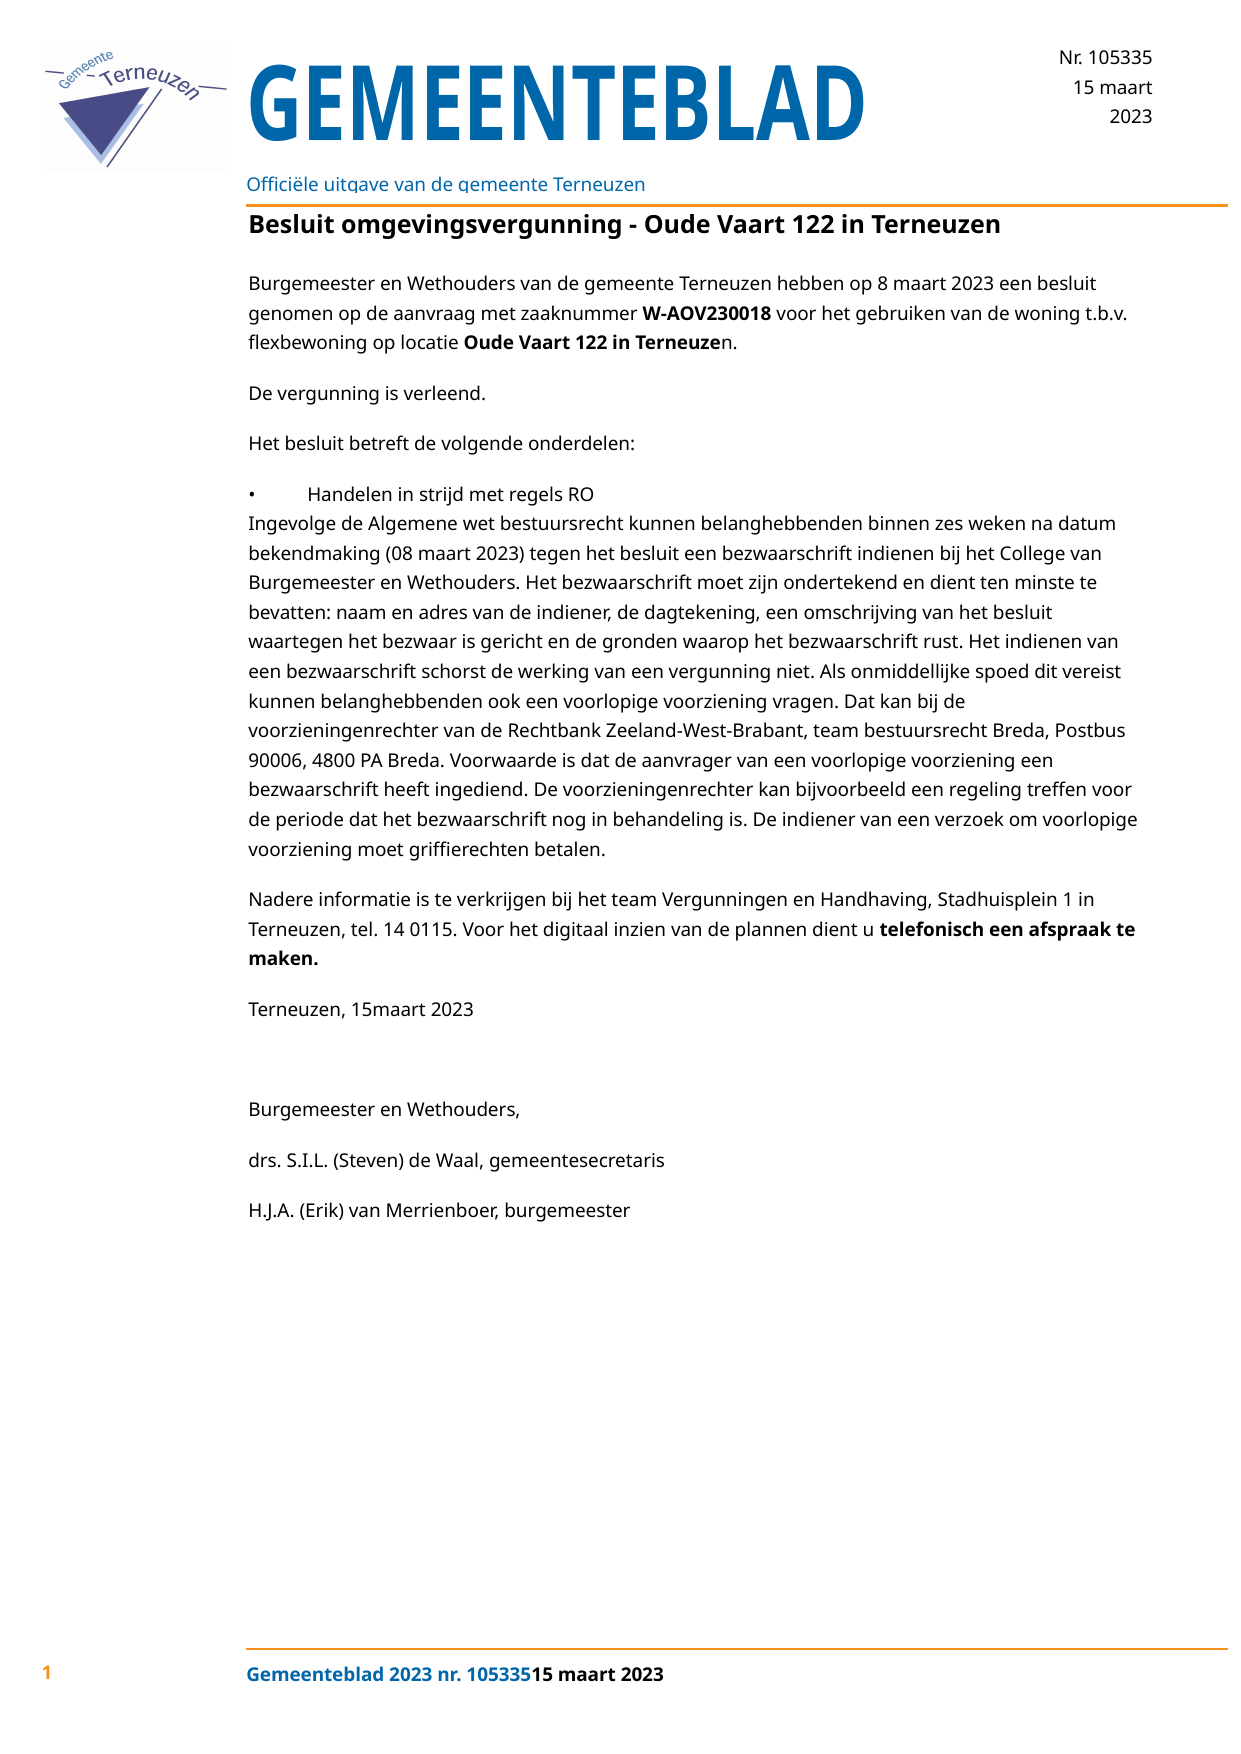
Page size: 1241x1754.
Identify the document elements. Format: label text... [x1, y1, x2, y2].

text Besluit omgevingsvergunning - Oude Vaart 122 in Terneuzen [248, 207, 1152, 241]
text Nadere informatie is te verkrijgen bij het team Vergunningen en Handhaving, Stadhuisplein 1 in Terneuzen, tel. 14 0115. Voor het digitaal inzien van de plannen dient u telefonisch een afspraak te maken. [248, 886, 1152, 971]
text Burgemeester en Wethouders van de gemeente Terneuzen hebben op 8 maart 2023 een besluit genomen op de aanvraag met zaaknummer W-AOV230018 voor het gebruiken van de woning t.b.v. flexbewoning op locatie Oude Vaart 122 in Terneuzen. [248, 270, 1152, 355]
text Terneuzen, 15maart 2023 [248, 996, 1152, 1021]
picture [41, 47, 231, 172]
text H.J.A. (Erik) van Merrienboer, burgemeester [248, 1197, 1152, 1223]
text Het besluit betreft de volgende onderdelen: [248, 430, 1152, 456]
text De vergunning is verleend. [248, 380, 1152, 406]
text Burgemeester en Wethouders, [248, 1097, 1152, 1122]
text Ingevolge de Algemene wet bestuursrecht kunnen belanghebbenden binnen zes weken na datum bekendmaking (08 maart 2023) tegen het besluit een bezwaarschrift indienen bij het College van Burgemeester en Wethouders. Het bezwaarschrift moet zijn ondertekend en dient ten minste te bevatten: naam en adres van de indiener, de dagtekening, een omschrijving van het besluit waartegen het bezwaar is gericht en de gronden waarop het bezwaarschrift rust. Het indienen van een bezwaarschrift schorst de werking van een vergunning niet. Als onmiddellijke spoed dit vereist kunnen belanghebbenden ook een voorlopige voorziening vragen. Dat kan bij de voorzieningenrechter van de Rechtbank Zeeland-West-Brabant, team bestuursrecht Breda, Postbus 90006, 4800 PA Breda. Voorwaarde is dat de aanvrager van een voorlopige voorziening een bezwaarschrift heeft ingediend. De voorzieningenrechter kan bijvoorbeeld een regeling treffen voor de periode dat het bezwaarschrift nog in behandeling is. De indiener van een verzoek om voorlopige voorziening moet griffierechten betalen. [248, 510, 1152, 861]
text drs. S.I.L. (Steven) de Waal, gemeentesecretaris [248, 1147, 1152, 1173]
list Handelen in strijd met regels RO [248, 481, 1152, 506]
